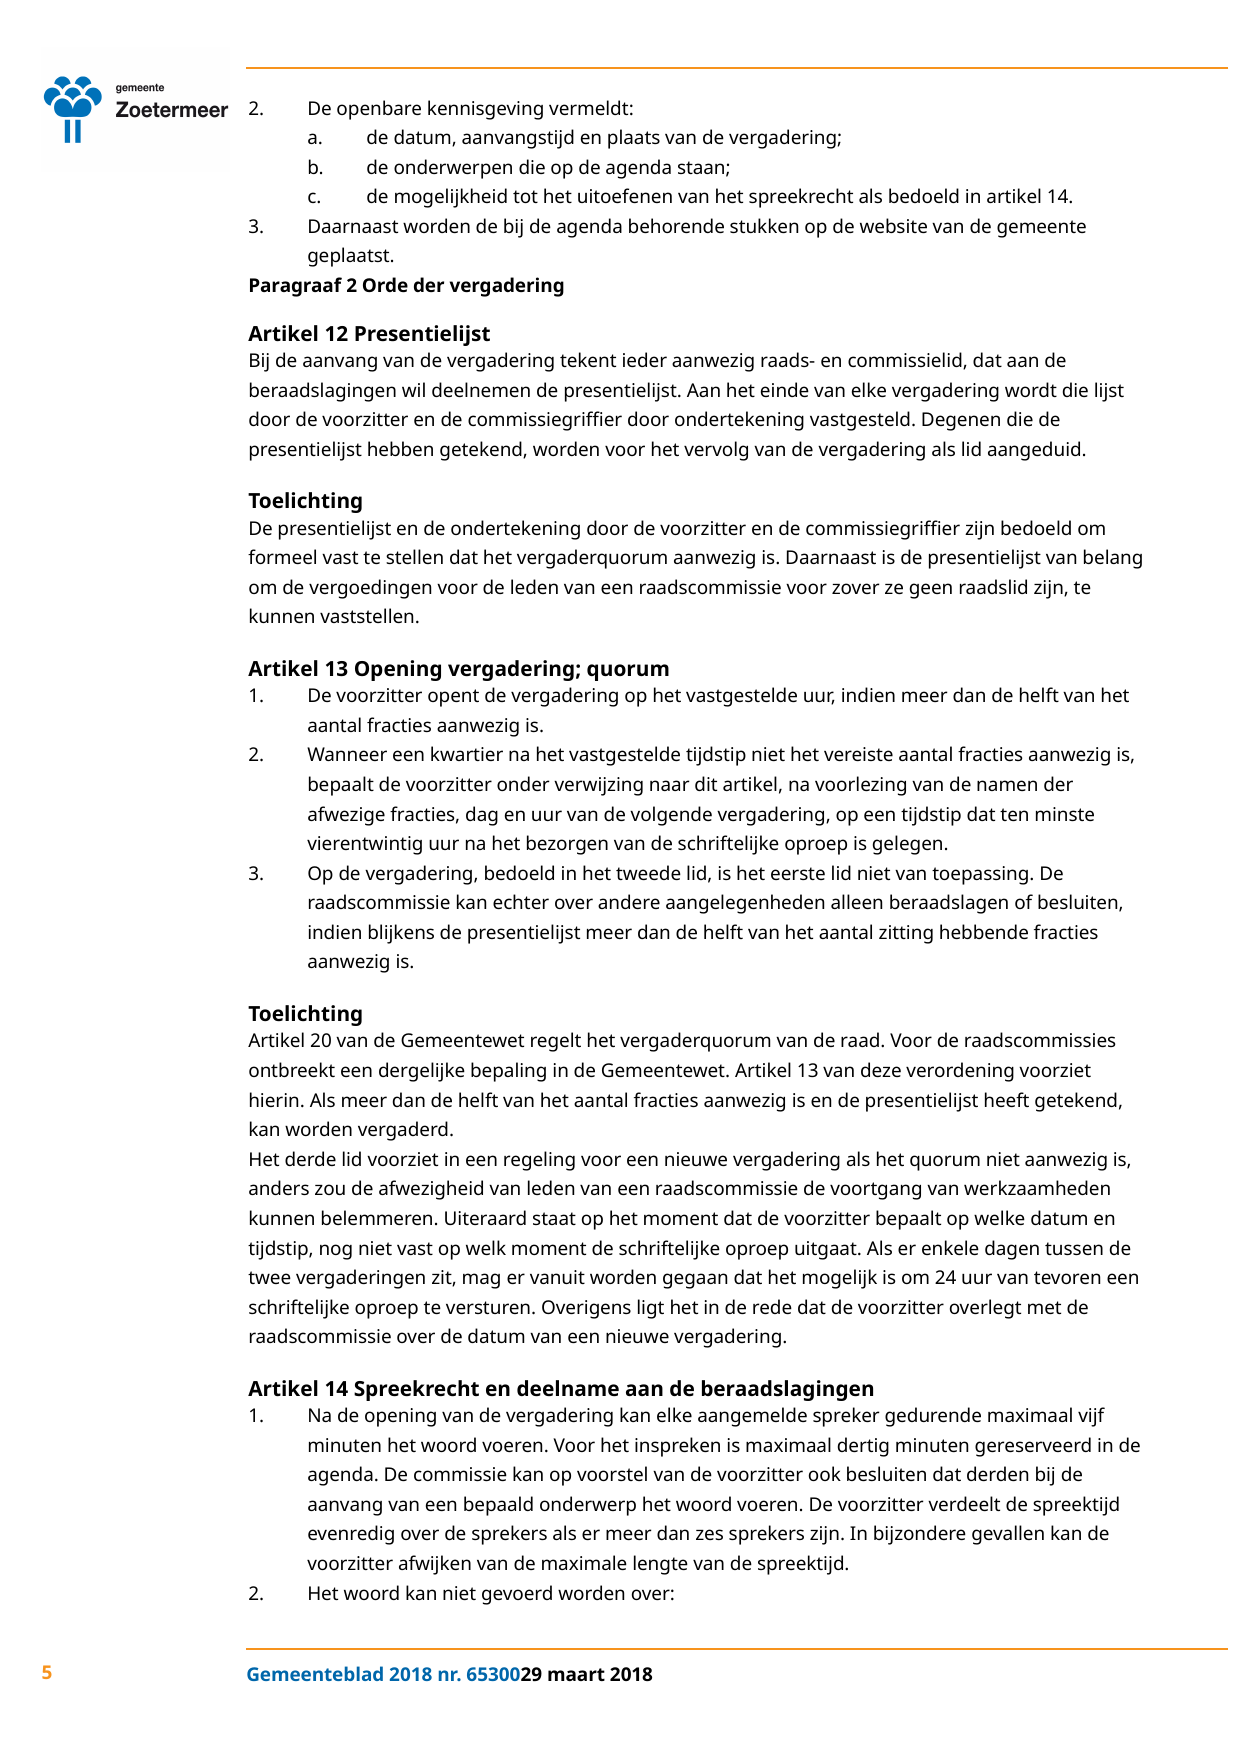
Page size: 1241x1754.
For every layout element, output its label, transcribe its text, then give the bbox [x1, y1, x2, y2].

text Paragraaf 2 Orde der vergadering [248, 272, 1152, 298]
list Wanneer een kwartier na het vastgestelde tijdstip niet het vereiste aantal fracties aanwezig is, bepaalt de voorzitter onder verwijzing naar dit artikel, na voorlezing van de namen der afwezige fracties, dag en uur van de volgende vergadering, op een tijdstip dat ten minste vierentwintig uur na het bezorgen van de schriftelijke oproep is gelegen. [248, 742, 1152, 856]
picture [41, 47, 231, 172]
text Het derde lid voorziet in een regeling voor een nieuwe vergadering als het quorum niet aanwezig is, anders zou de afwezigheid van leden van een raadscommissie de voortgang van werkzaamheden kunnen belemmeren. Uiteraard staat op het moment dat de voorzitter bepaalt op welke datum en tijdstip, nog niet vast op welk moment de schriftelijke oproep uitgaat. Als er enkele dagen tussen de twee vergaderingen zit, mag er vanuit worden gegaan dat het mogelijk is om 24 uur van tevoren een schriftelijke oproep te versturen. Overigens ligt het in de rede dat de voorzitter overlegt met de raadscommissie over de datum van een nieuwe vergadering. [248, 1146, 1152, 1349]
list De openbare kennisgeving vermeldt: [248, 95, 1152, 121]
list de mogelijkheid tot het uitoefenen van het spreekrecht als bedoeld in artikel 14. [307, 183, 1152, 209]
list de datum, aanvangstijd en plaats van de vergadering; [307, 124, 1152, 150]
text Artikel 14 Spreekrecht en deelname aan de beraadslagingen [248, 1374, 1152, 1402]
list Daarnaast worden de bij de agenda behorende stukken op de website van de gemeente geplaatst. [248, 213, 1152, 268]
text Bij de aanvang van de vergadering tekent ieder aanwezig raads- en commissielid, dat aan de beraadslagingen wil deelnemen de presentielijst. Aan het einde van elke vergadering wordt die lijst door de voorzitter en de commissiegriffier door ondertekening vastgesteld. Degenen die de presentielijst hebben getekend, worden voor het vervolg van de vergadering als lid aangeduid. [248, 347, 1152, 462]
list De voorzitter opent de vergadering op het vastgestelde uur, indien meer dan de helft van het aantal fracties aanwezig is. [248, 682, 1152, 738]
text Artikel 13 Opening vergadering; quorum [248, 654, 1152, 682]
list Op de vergadering, bedoeld in het tweede lid, is het eerste lid niet van toepassing. De raadscommissie kan echter over andere aangelegenheden alleen beraadslagen of besluiten, indien blijkens de presentielijst meer dan de helft van het aantal zitting hebbende fracties aanwezig is. [248, 860, 1152, 974]
list de onderwerpen die op de agenda staan; [307, 154, 1152, 180]
list Het woord kan niet gevoerd worden over: [248, 1580, 1152, 1606]
text Artikel 20 van de Gemeentewet regelt het vergaderquorum van de raad. Voor de raadscommissies ontbreekt een dergelijke bepaling in de Gemeentewet. Artikel 13 van deze verordening voorziet hierin. Als meer dan de helft van het aantal fracties aanwezig is en de presentielijst heeft getekend, kan worden vergaderd. [248, 1028, 1152, 1142]
list Na de opening van de vergadering kan elke aangemelde spreker gedurende maximaal vijf minuten het woord voeren. Voor het inspreken is maximaal dertig minuten gereserveerd in de agenda. De commissie kan op voorstel van de voorzitter ook besluiten dat derden bij de aanvang van een bepaald onderwerp het woord voeren. De voorzitter verdeelt de spreektijd evenredig over de sprekers als er meer dan zes sprekers zijn. In bijzondere gevallen kan de voorzitter afwijken van de maximale lengte van de spreektijd. [248, 1402, 1152, 1576]
text Toelichting [248, 486, 1152, 515]
text Toelichting [248, 999, 1152, 1028]
text De presentielijst en de ondertekening door de voorzitter en de commissiegriffier zijn bedoeld om formeel vast te stellen dat het vergaderquorum aanwezig is. Daarnaast is de presentielijst van belang om de vergoedingen voor de leden van een raadscommissie voor zover ze geen raadslid zijn, te kunnen vaststellen. [248, 515, 1152, 629]
text Artikel 12 Presentielijst [248, 319, 1152, 347]
